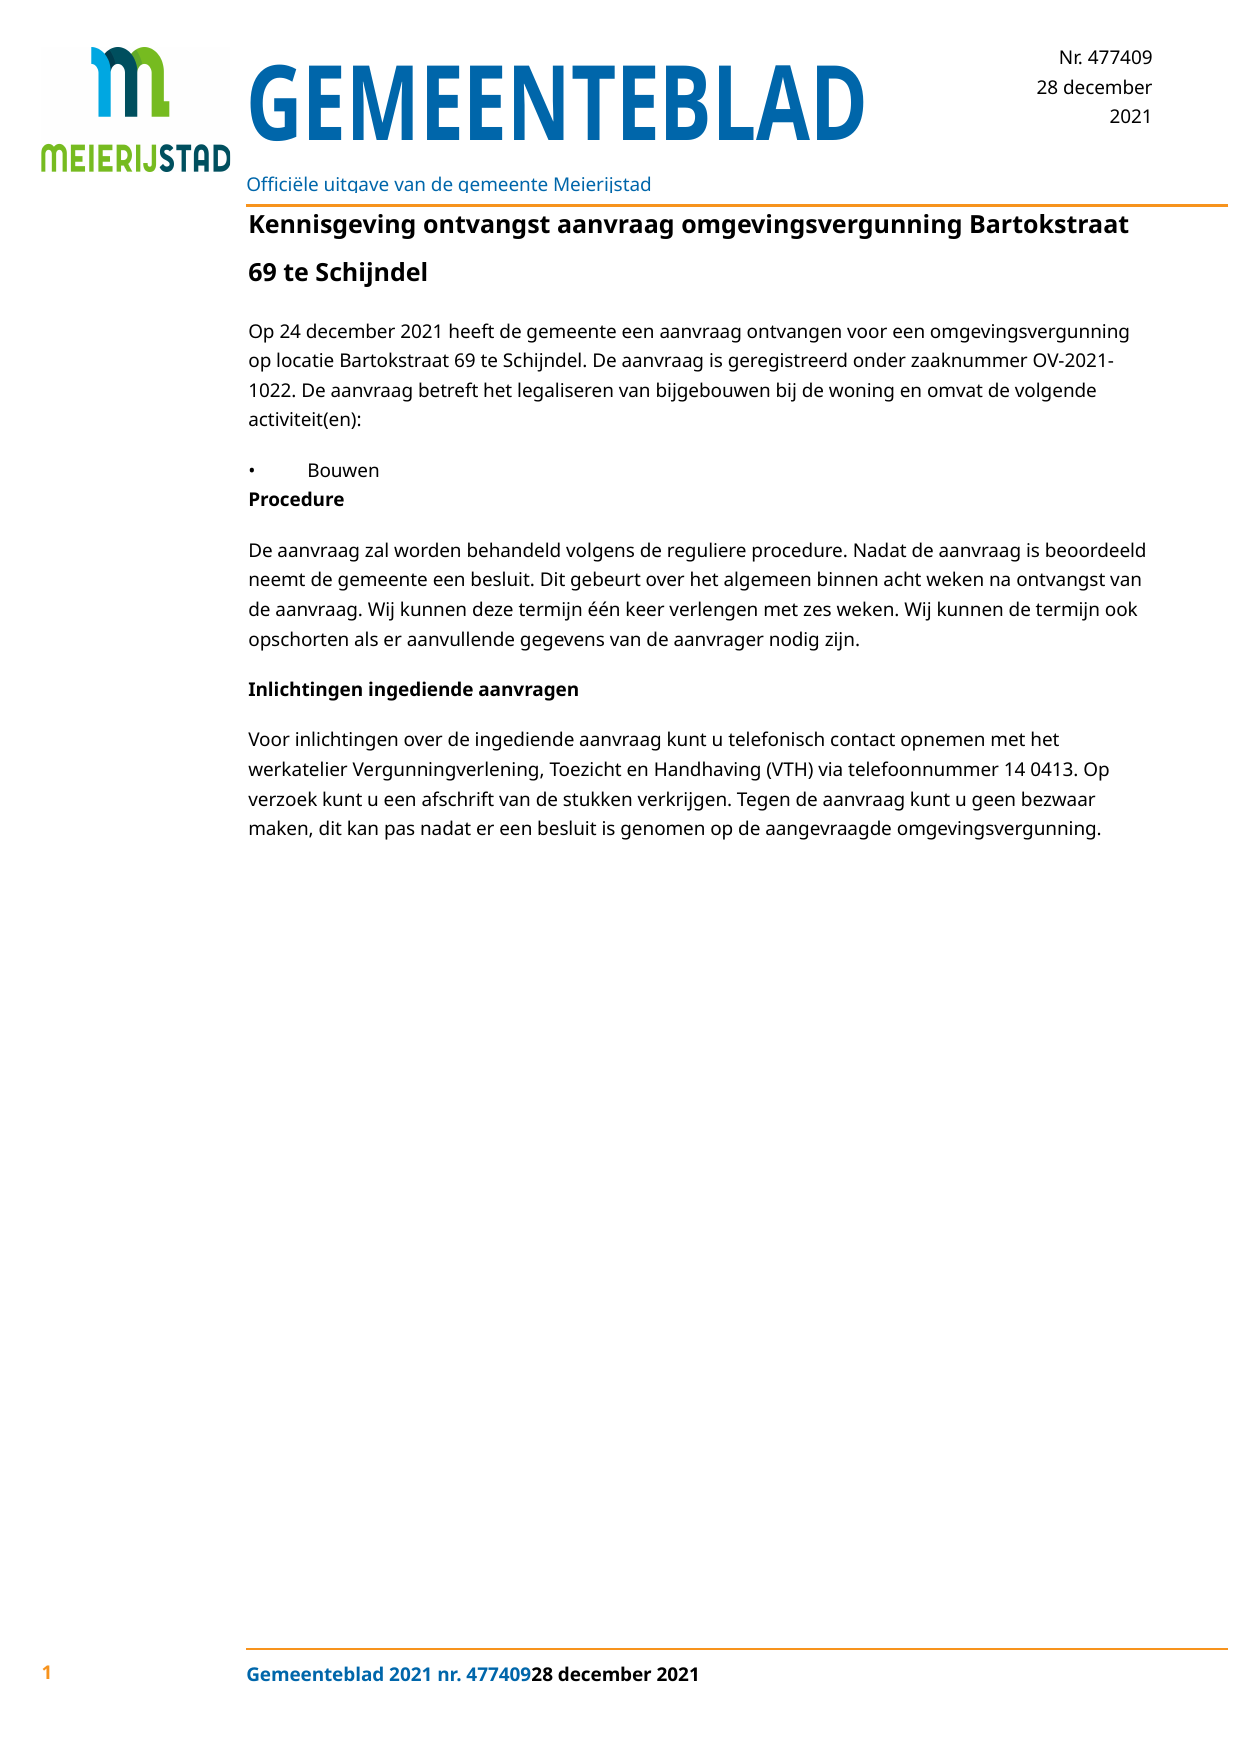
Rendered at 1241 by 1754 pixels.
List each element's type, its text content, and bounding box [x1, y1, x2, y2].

text Procedure [248, 487, 1152, 512]
text Op 24 december 2021 heeft de gemeente een aanvraag ontvangen voor een omgevingsvergunning op locatie Bartokstraat 69 te Schijndel. De aanvraag is geregistreerd onder zaaknummer OV-2021-1022. De aanvraag betreft het legaliseren van bijgebouwen bij de woning en omvat de volgende activiteit(en): [248, 318, 1152, 432]
picture [41, 47, 231, 172]
list Bouwen [248, 457, 1152, 483]
text Kennisgeving ontvangst aanvraag omgevingsvergunning Bartokstraat 69 te Schijndel [248, 207, 1152, 288]
text Voor inlichtingen over de ingediende aanvraag kunt u telefonisch contact opnemen met het werkatelier Vergunningverlening, Toezicht en Handhaving (VTH) via telefoonnummer 14 0413. Op verzoek kunt u een afschrift van de stukken verkrijgen. Tegen de aanvraag kunt u geen bezwaar maken, dit kan pas nadat er een besluit is genomen op de aangevraagde omgevingsvergunning. [248, 727, 1152, 841]
text De aanvraag zal worden behandeld volgens de reguliere procedure. Nadat de aanvraag is beoordeeld neemt de gemeente een besluit. Dit gebeurt over het algemeen binnen acht weken na ontvangst van de aanvraag. Wij kunnen deze termijn één keer verlengen met zes weken. Wij kunnen de termijn ook opschorten als er aanvullende gegevens van de aanvrager nodig zijn. [248, 537, 1152, 652]
text Inlichtingen ingediende aanvragen [248, 676, 1152, 702]
